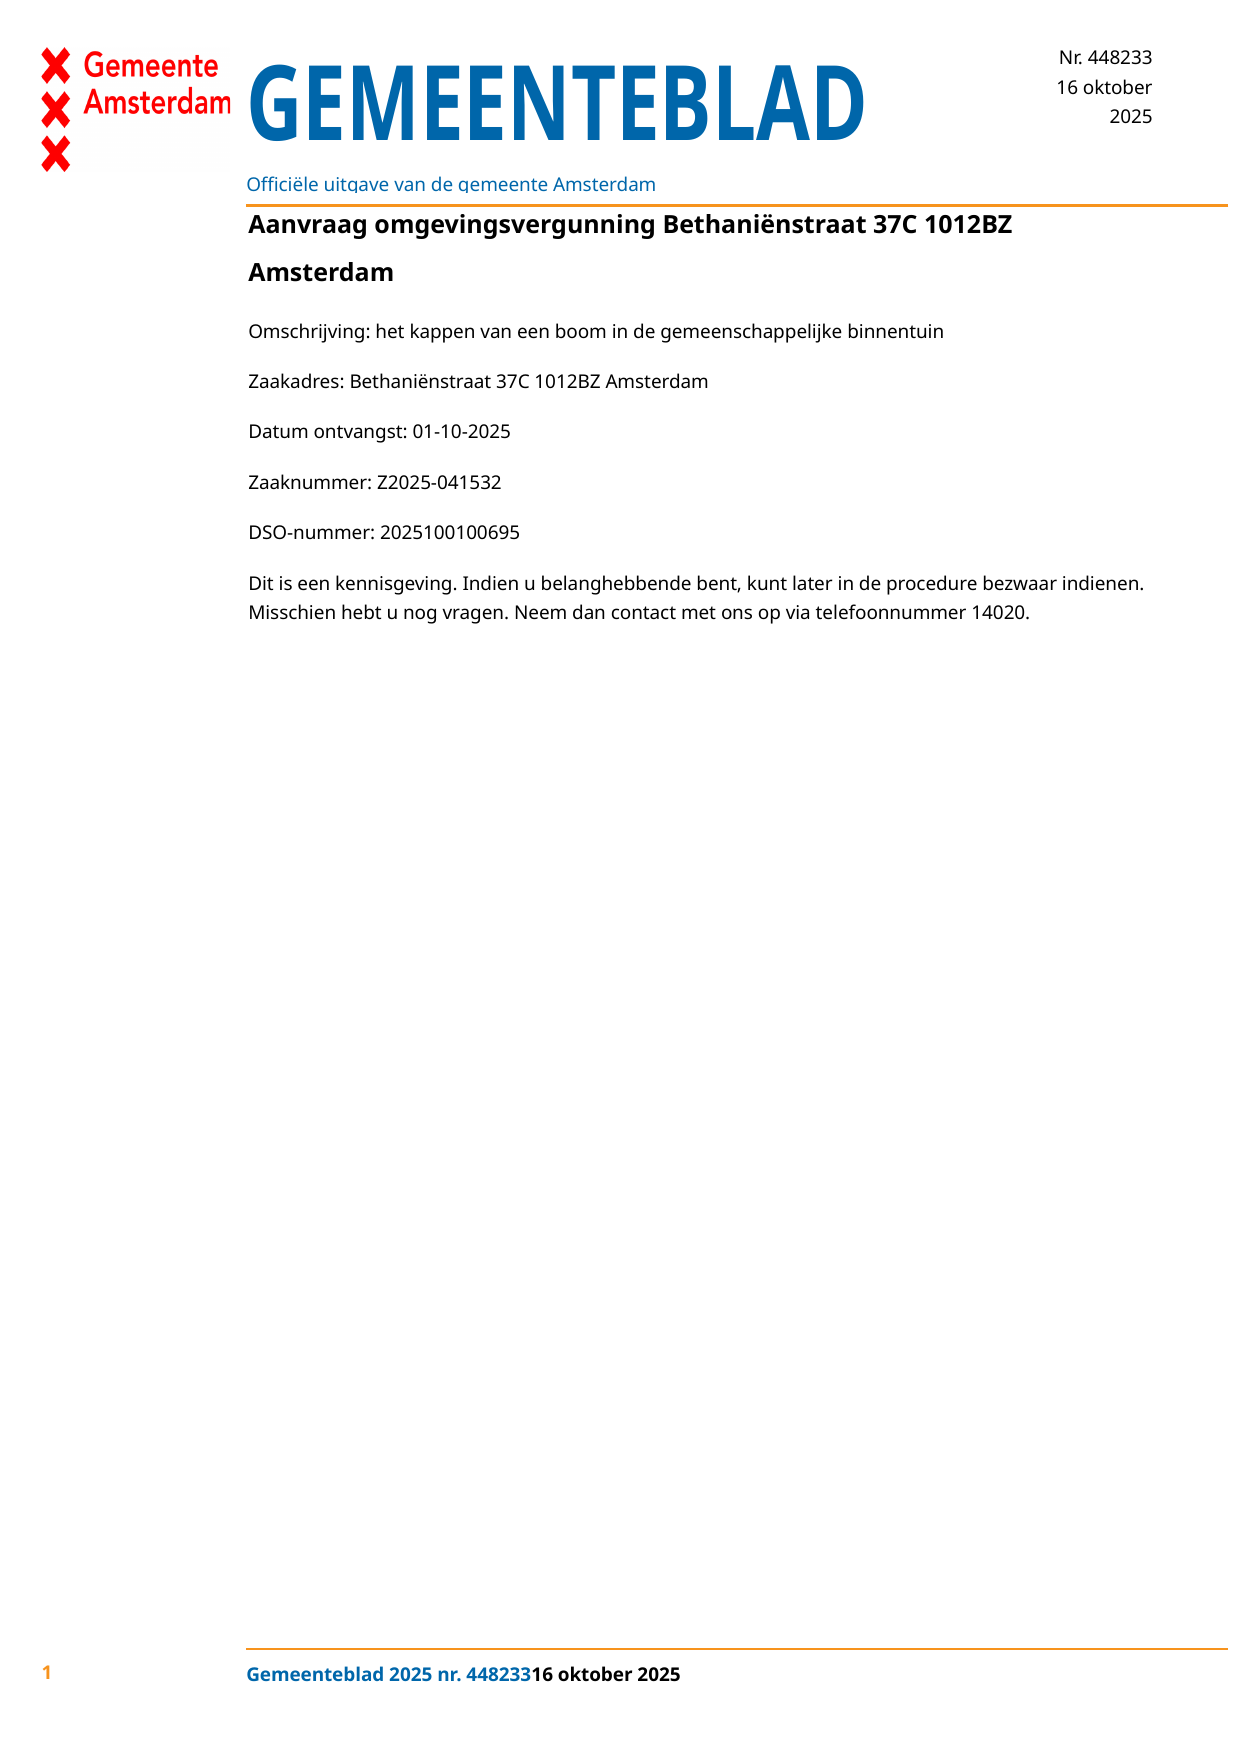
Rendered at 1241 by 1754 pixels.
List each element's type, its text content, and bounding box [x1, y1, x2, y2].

text DSO-nummer: 2025100100695 [248, 519, 1152, 545]
text Dit is een kennisgeving. Indien u belanghebbende bent, kunt later in de procedure bezwaar indienen. Misschien hebt u nog vragen. Neem dan contact met ons op via telefoonnummer 14020. [248, 570, 1152, 625]
text Aanvraag omgevingsvergunning Bethaniënstraat 37C 1012BZ Amsterdam [248, 207, 1152, 288]
text Omschrijving: het kappen van een boom in de gemeenschappelijke binnentuin [248, 318, 1152, 344]
text Zaaknummer: Z2025-041532 [248, 469, 1152, 495]
text Zaakadres: Bethaniënstraat 37C 1012BZ Amsterdam [248, 368, 1152, 394]
picture [41, 47, 231, 172]
text Datum ontvangst: 01-10-2025 [248, 419, 1152, 444]
